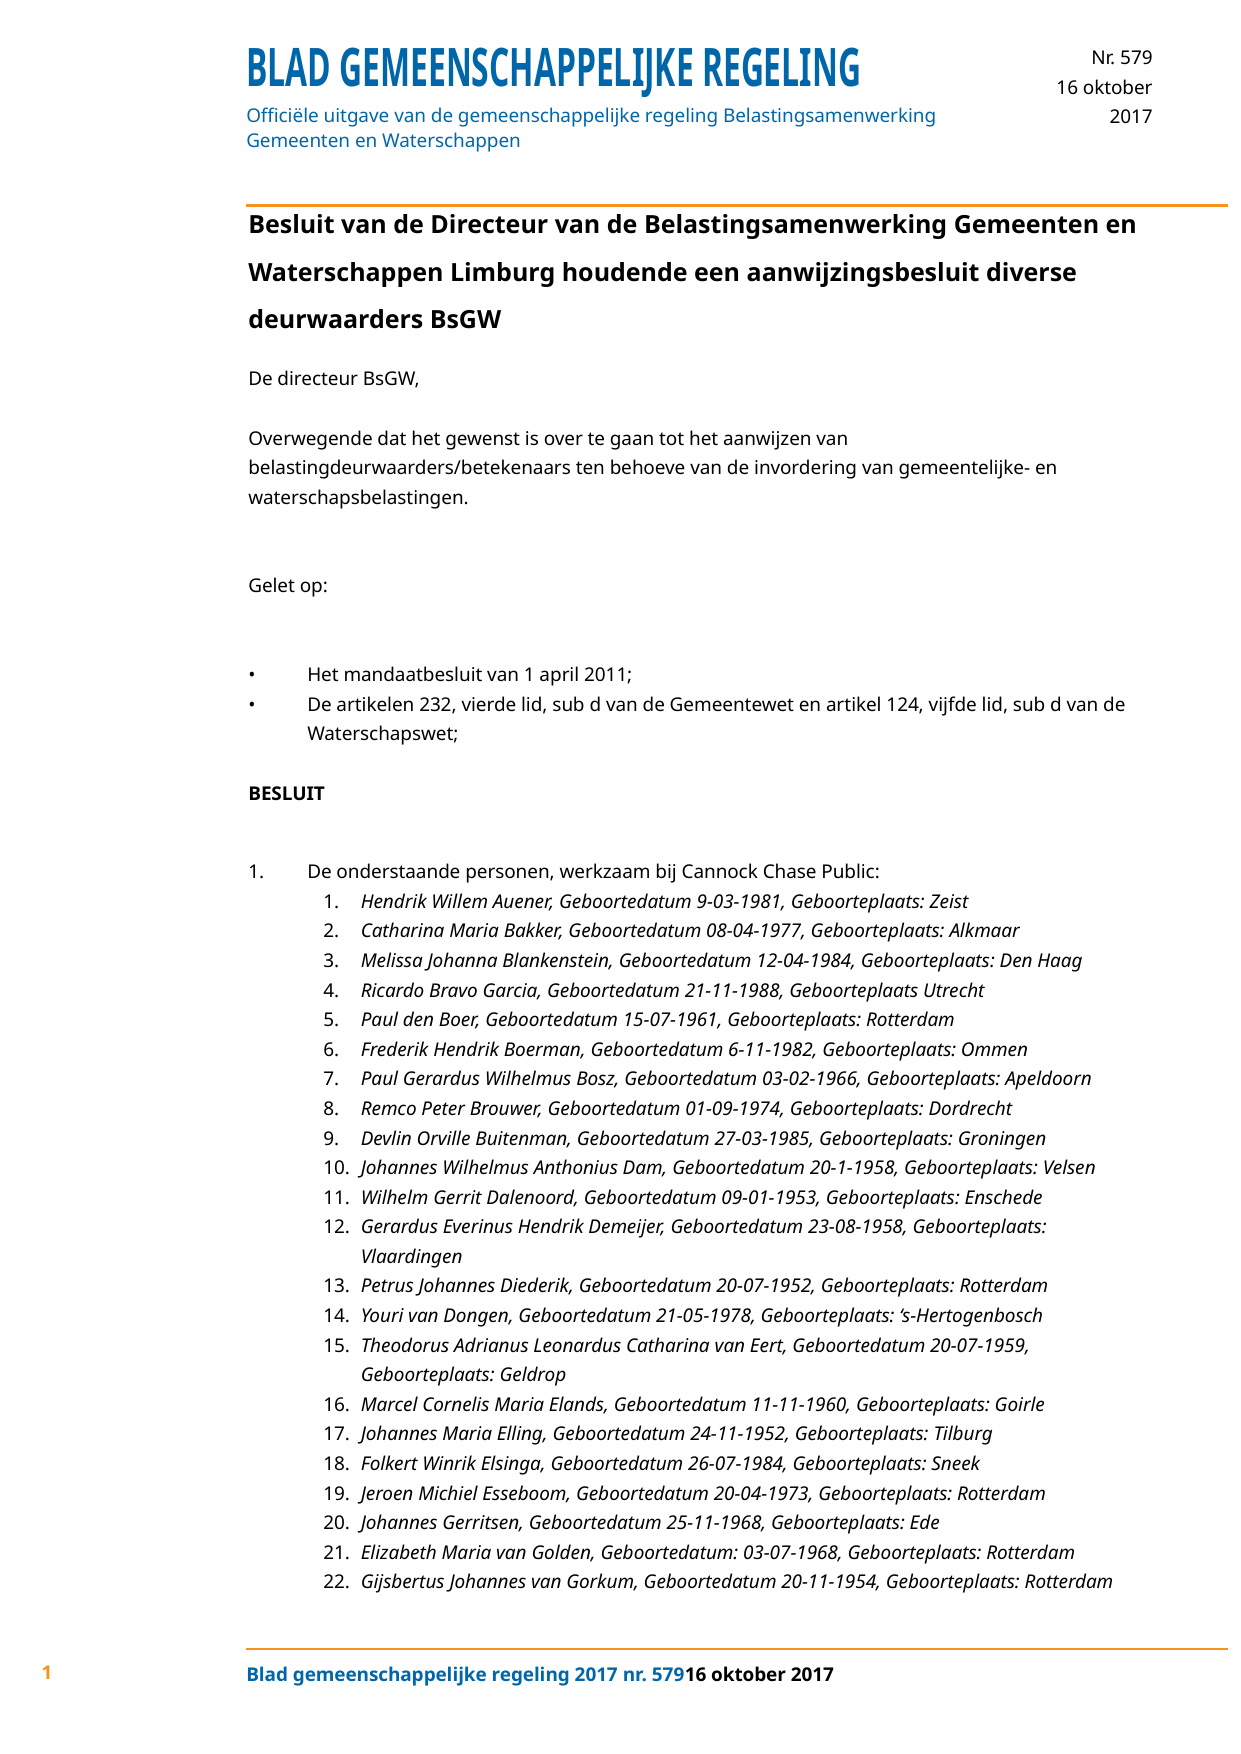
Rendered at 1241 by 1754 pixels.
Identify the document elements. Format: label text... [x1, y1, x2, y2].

list Paul den Boer, Geboortedatum 15-07-1961, Geboorteplaats: Rotterdam [323, 1006, 1152, 1032]
text Gelet op: [248, 573, 1152, 598]
list De onderstaande personen, werkzaam bij Cannock Chase Public: [248, 858, 1152, 884]
list Gerardus Everinus Hendrik Demeijer, Geboortedatum 23-08-1958, Geboorteplaats: Vlaardingen [323, 1213, 1152, 1269]
list Jeroen Michiel Esseboom, Geboortedatum 20-04-1973, Geboorteplaats: Rotterdam [323, 1480, 1152, 1506]
list Folkert Winrik Elsinga, Geboortedatum 26-07-1984, Geboorteplaats: Sneek [323, 1450, 1152, 1476]
list Melissa Johanna Blankenstein, Geboortedatum 12-04-1984, Geboorteplaats: Den Haag [323, 947, 1152, 973]
list Johannes Gerritsen, Geboortedatum 25-11-1968, Geboorteplaats: Ede [323, 1509, 1152, 1535]
list Remco Peter Brouwer, Geboortedatum 01-09-1974, Geboorteplaats: Dordrecht [323, 1095, 1152, 1121]
list Elizabeth Maria van Golden, Geboortedatum: 03-07-1968, Geboorteplaats: Rotterdam [323, 1539, 1152, 1565]
list Paul Gerardus Wilhelmus Bosz, Geboortedatum 03-02-1966, Geboorteplaats: Apeldoorn [323, 1066, 1152, 1091]
list Frederik Hendrik Boerman, Geboortedatum 6-11-1982, Geboorteplaats: Ommen [323, 1036, 1152, 1062]
list Theodorus Adrianus Leonardus Catharina van Eert, Geboortedatum 20-07-1959, Geboorteplaats: Geldrop [323, 1332, 1152, 1387]
text Overwegende dat het gewenst is over te gaan tot het aanwijzen van belastingdeurwaarders/betekenaars ten behoeve van de invordering van gemeentelijke- en waterschapsbelastingen. [248, 425, 1152, 509]
text BESLUIT [248, 780, 1152, 805]
text Besluit van de Directeur van de Belastingsamenwerking Gemeenten en Waterschappen Limburg houdende een aanwijzingsbesluit diverse deurwaarders BsGW [248, 207, 1152, 336]
list Ricardo Bravo Garcia, Geboortedatum 21-11-1988, Geboorteplaats Utrecht [323, 977, 1152, 1003]
list Johannes Maria Elling, Geboortedatum 24-11-1952, Geboorteplaats: Tilburg [323, 1421, 1152, 1446]
list Hendrik Willem Auener, Geboortedatum 9-03-1981, Geboorteplaats: Zeist [323, 888, 1152, 914]
list Gijsbertus Johannes van Gorkum, Geboortedatum 20-11-1954, Geboorteplaats: Rotterdam [323, 1568, 1152, 1594]
list Wilhelm Gerrit Dalenoord, Geboortedatum 09-01-1953, Geboorteplaats: Enschede [323, 1184, 1152, 1210]
list De artikelen 232, vierde lid, sub d van de Gemeentewet en artikel 124, vijfde lid, sub d van de Waterschapswet; [248, 691, 1152, 746]
text De directeur BsGW, [248, 366, 1152, 391]
list Petrus Johannes Diederik, Geboortedatum 20-07-1952, Geboorteplaats: Rotterdam [323, 1273, 1152, 1298]
list Youri van Dongen, Geboortedatum 21-05-1978, Geboorteplaats: ‘s-Hertogenbosch [323, 1302, 1152, 1328]
list Johannes Wilhelmus Anthonius Dam, Geboortedatum 20-1-1958, Geboorteplaats: Velsen [323, 1154, 1152, 1180]
list Catharina Maria Bakker, Geboortedatum 08-04-1977, Geboorteplaats: Alkmaar [323, 918, 1152, 943]
list Marcel Cornelis Maria Elands, Geboortedatum 11-11-1960, Geboorteplaats: Goirle [323, 1391, 1152, 1417]
list Het mandaatbesluit van 1 april 2011; [248, 661, 1152, 687]
list Devlin Orville Buitenman, Geboortedatum 27-03-1985, Geboorteplaats: Groningen [323, 1125, 1152, 1151]
picture [41, 47, 231, 172]
